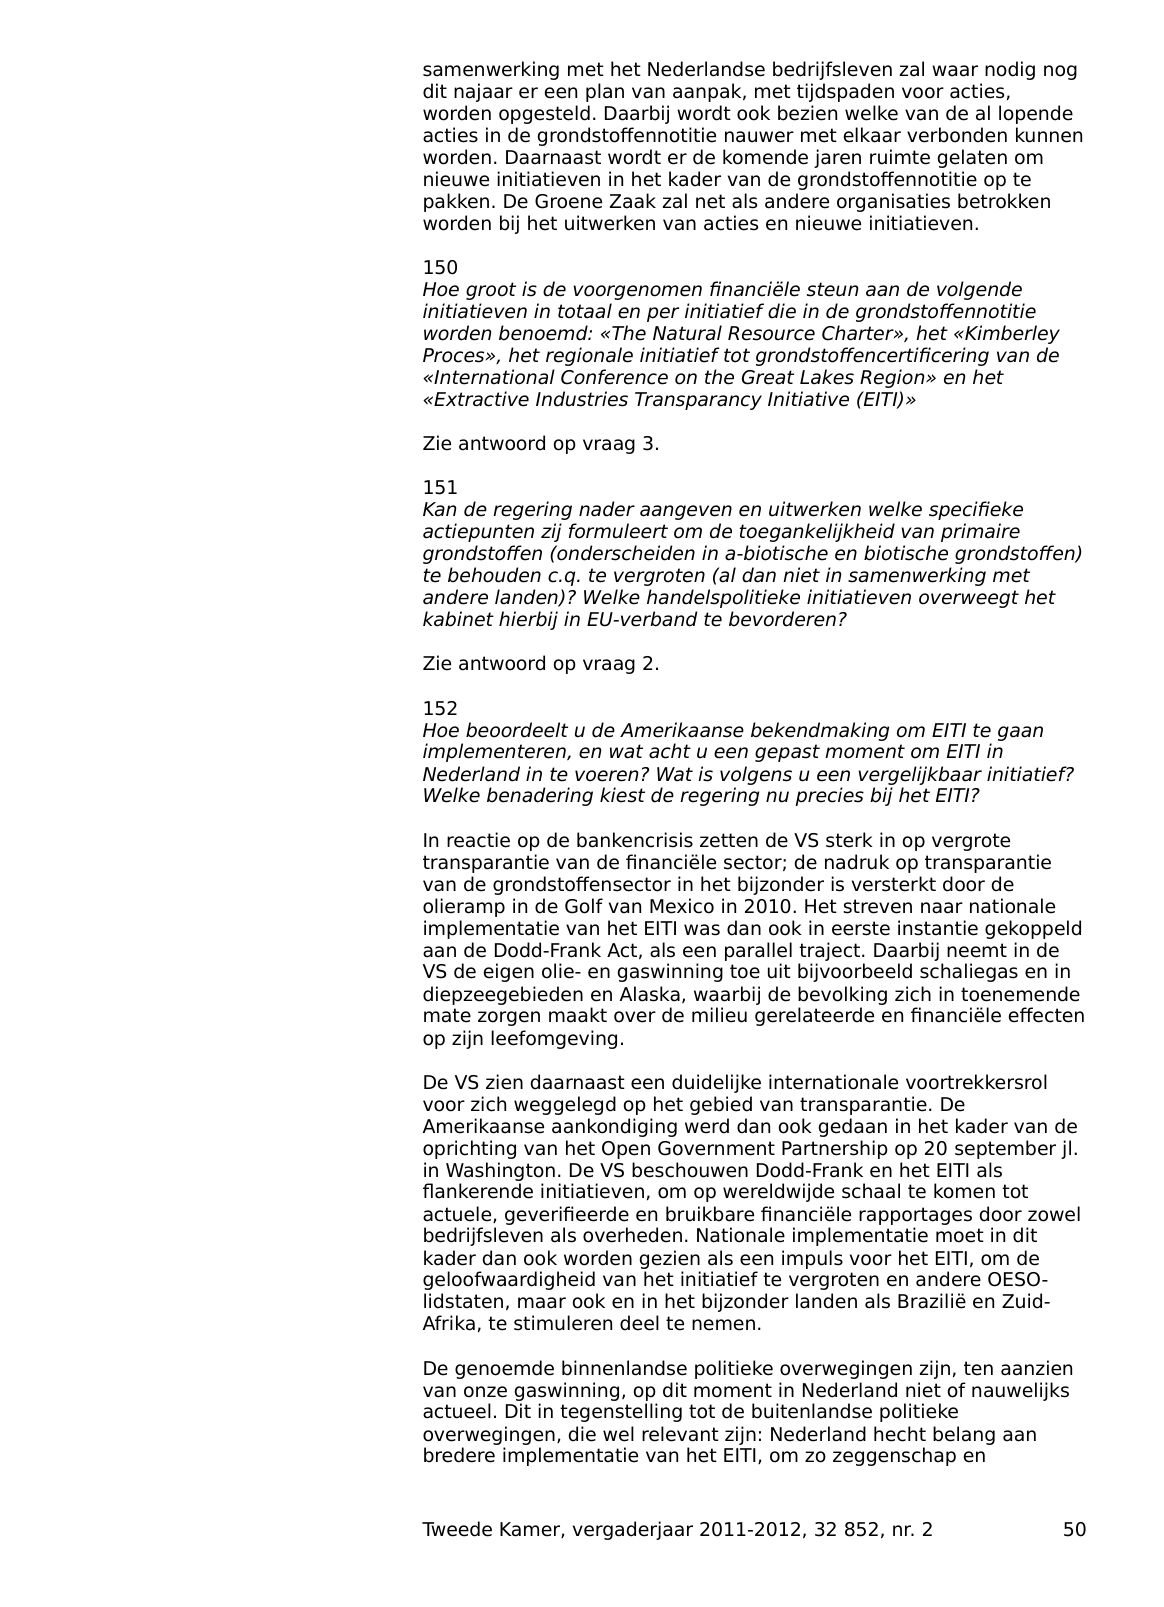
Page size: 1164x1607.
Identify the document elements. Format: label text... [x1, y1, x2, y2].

text Zie antwoord op vraag 3. [422, 433, 1087, 455]
text In reactie op de bankencrisis zetten de VS sterk in op vergrote transparantie van de financiële sector; de nadruk op transparantie van de grondstoffensector in het bijzonder is versterkt door de olieramp in de Golf van Mexico in 2010. Het streven naar nationale implementatie van het EITI was dan ook in eerste instantie gekoppeld aan de Dodd-Frank Act, als een parallel traject. Daarbij neemt in de VS de eigen olie- en gaswinning toe uit bijvoorbeeld schaliegas en in diepzeegebieden en Alaska, waarbij de bevolking zich in toenemende mate zorgen maakt over de milieu gerelateerde en financiële effecten op zijn leefomgeving. [422, 829, 1087, 1049]
text Hoe groot is de voorgenomen financiële steun aan de volgende initiatieven in totaal en per initiatief die in de grondstoffennotitie worden benoemd: «The Natural Resource Charter», het «Kimberley Proces», het regionale initiatief tot grondstoffencertificering van de «International Conference on the Great Lakes Region» en het «Extractive Industries Transparancy Initiative (EITI)» [422, 279, 1087, 411]
text 150 [422, 257, 1087, 279]
text Kan de regering nader aangeven en uitwerken welke specifieke actiepunten zij formuleert om de toegankelijkheid van primaire grondstoffen (onderscheiden in a-biotische en biotische grondstoffen) te behouden c.q. te vergroten (al dan niet in samenwerking met andere landen)? Welke handelspolitieke initiatieven overweegt het kabinet hierbij in EU-verband te bevorderen? [422, 499, 1087, 631]
text Hoe beoordeelt u de Amerikaanse bekendmaking om EITI te gaan implementeren, en wat acht u een gepast moment om EITI in Nederland in te voeren? Wat is volgens u een vergelijkbaar initiatief? Welke benadering kiest de regering nu precies bij het EITI? [422, 719, 1087, 807]
text De genoemde binnenlandse politieke overwegingen zijn, ten aanzien van onze gaswinning, op dit moment in Nederland niet of nauwelijks actueel. Dit in tegenstelling tot de buitenlandse politieke overwegingen, die wel relevant zijn: Nederland hecht belang aan bredere implementatie van het EITI, om zo zeggenschap en [422, 1357, 1087, 1467]
text De VS zien daarnaast een duidelijke internationale voortrekkersrol voor zich weggelegd op het gebied van transparantie. De Amerikaanse aankondiging werd dan ook gedaan in het kader van de oprichting van het Open Government Partnership op 20 september jl. in Washington. De VS beschouwen Dodd-Frank en het EITI als flankerende initiatieven, om op wereldwijde schaal te komen tot actuele, geverifieerde en bruikbare financiële rapportages door zowel bedrijfsleven als overheden. Nationale implementatie moet in dit kader dan ook worden gezien als een impuls voor het EITI, om de geloofwaardigheid van het initiatief te vergroten en andere OESO-lidstaten, maar ook en in het bijzonder landen als Brazilië en Zuid-Afrika, te stimuleren deel te nemen. [422, 1072, 1087, 1335]
text 151 [422, 477, 1087, 499]
text Zie antwoord op vraag 2. [422, 653, 1087, 675]
text 152 [422, 697, 1087, 719]
text samenwerking met het Nederlandse bedrijfsleven zal waar nodig nog dit najaar er een plan van aanpak, met tijdspaden voor acties, worden opgesteld. Daarbij wordt ook bezien welke van de al lopende acties in de grondstoffennotitie nauwer met elkaar verbonden kunnen worden. Daarnaast wordt er de komende jaren ruimte gelaten om nieuwe initiatieven in het kader van de grondstoffennotitie op te pakken. De Groene Zaak zal net als andere organisaties betrokken worden bij het uitwerken van acties en nieuwe initiatieven. [422, 59, 1087, 235]
